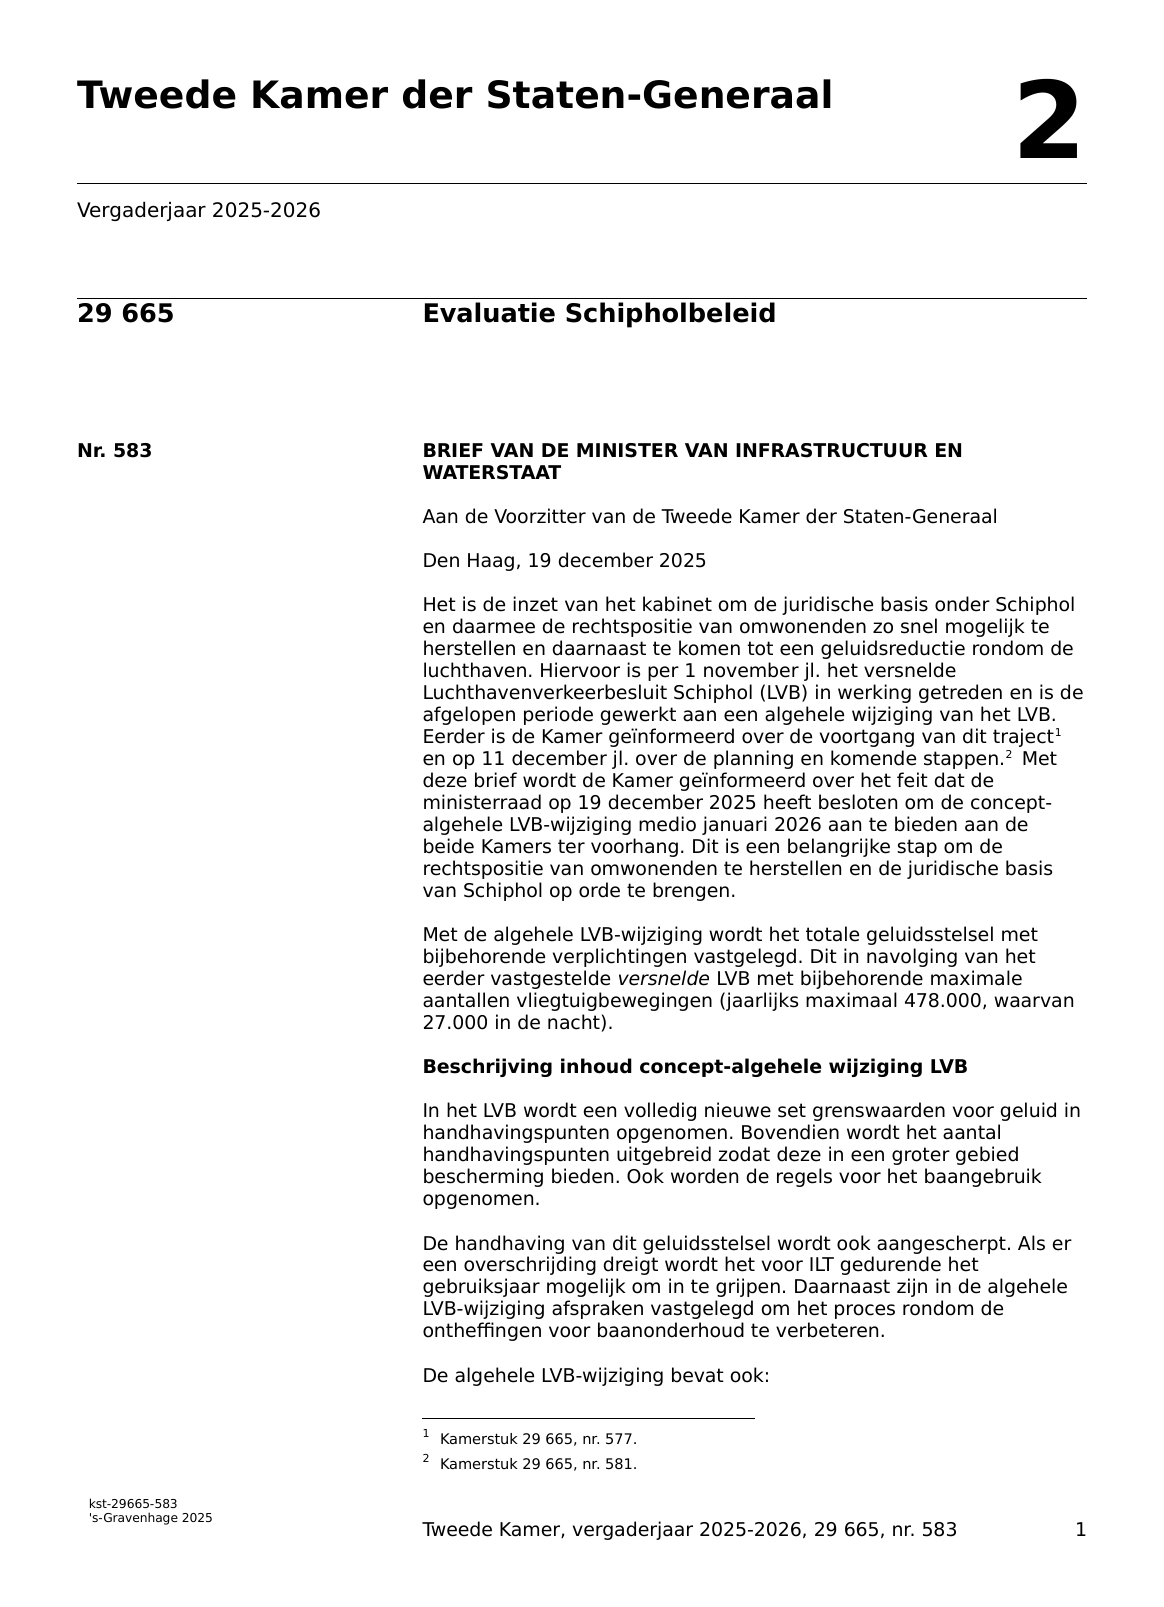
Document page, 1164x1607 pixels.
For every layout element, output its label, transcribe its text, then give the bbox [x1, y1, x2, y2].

text In het LVB wordt een volledig nieuwe set grenswaarden voor geluid in handhavingspunten opgenomen. Bovendien wordt het aantal handhavingspunten uitgebreid zodat deze in een groter gebied bescherming bieden. Ook worden de regels voor het baangebruik opgenomen. [422, 1100, 1087, 1210]
text Kamerstuk 29 665, nr. 577. [422, 1427, 1087, 1449]
table_header Tweede Kamer der Staten-Generaal [77, 59, 886, 183]
subtitle 29 665 Evaluatie Schipholbeleid [77, 299, 1087, 329]
text kst-29665-583 [88, 1497, 323, 1511]
text De handhaving van dit geluidsstelsel wordt ook aangescherpt. Als er een overschrijding dreigt wordt het voor ILT gedurende het gebruiksjaar mogelijk om in te grijpen. Daarnaast zijn in de algehele LVB-wijziging afspraken vastgelegd om het proces rondom de ontheffingen voor baanonderhoud te verbeteren. [422, 1232, 1087, 1342]
table_cell Vergaderjaar 2025-2026 [77, 184, 1087, 298]
text Den Haag, 19 december 2025 [422, 550, 1087, 572]
text Aan de Voorzitter van de Tweede Kamer der Staten-Generaal [422, 506, 1087, 528]
text 's-Gravenhage 2025 [88, 1511, 323, 1525]
table_header 2 [886, 59, 1087, 183]
text Kamerstuk 29 665, nr. 581. [422, 1452, 1087, 1474]
subtitle Beschrijving inhoud concept-algehele wijziging LVB [422, 1056, 1087, 1078]
text De algehele LVB-wijziging bevat ook: [422, 1364, 1087, 1386]
subtitle Nr. 583 BRIEF VAN DE MINISTER VAN INFRASTRUCTUUR EN WATERSTAAT [77, 440, 1087, 484]
text Het is de inzet van het kabinet om de juridische basis onder Schiphol en daarmee de rechtspositie van omwonenden zo snel mogelijk te herstellen en daarnaast te komen tot een geluidsreductie rondom de luchthaven. Hiervoor is per 1 november jl. het versnelde Luchthavenverkeerbesluit Schiphol (LVB) in werking getreden en is de afgelopen periode gewerkt aan een algehele wijziging van het LVB. Eerder is de Kamer geïnformeerd over de voortgang van dit traject en op 11 december jl. over de planning en komende stappen. Met deze brief wordt de Kamer geïnformeerd over het feit dat de ministerraad op 19 december 2025 heeft besloten om de concept-algehele LVB-wijziging medio januari 2026 aan te bieden aan de beide Kamers ter voorhang. Dit is een belangrijke stap om de rechtspositie van omwonenden te herstellen en de juridische basis van Schiphol op orde te brengen. [422, 594, 1087, 902]
text Met de algehele LVB-wijziging wordt het totale geluidsstelsel met bijbehorende verplichtingen vastgelegd. Dit in navolging van het eerder vastgestelde versnelde LVB met bijbehorende maximale aantallen vliegtuigbewegingen (jaarlijks maximaal 478.000, waarvan 27.000 in de nacht). [422, 924, 1087, 1034]
